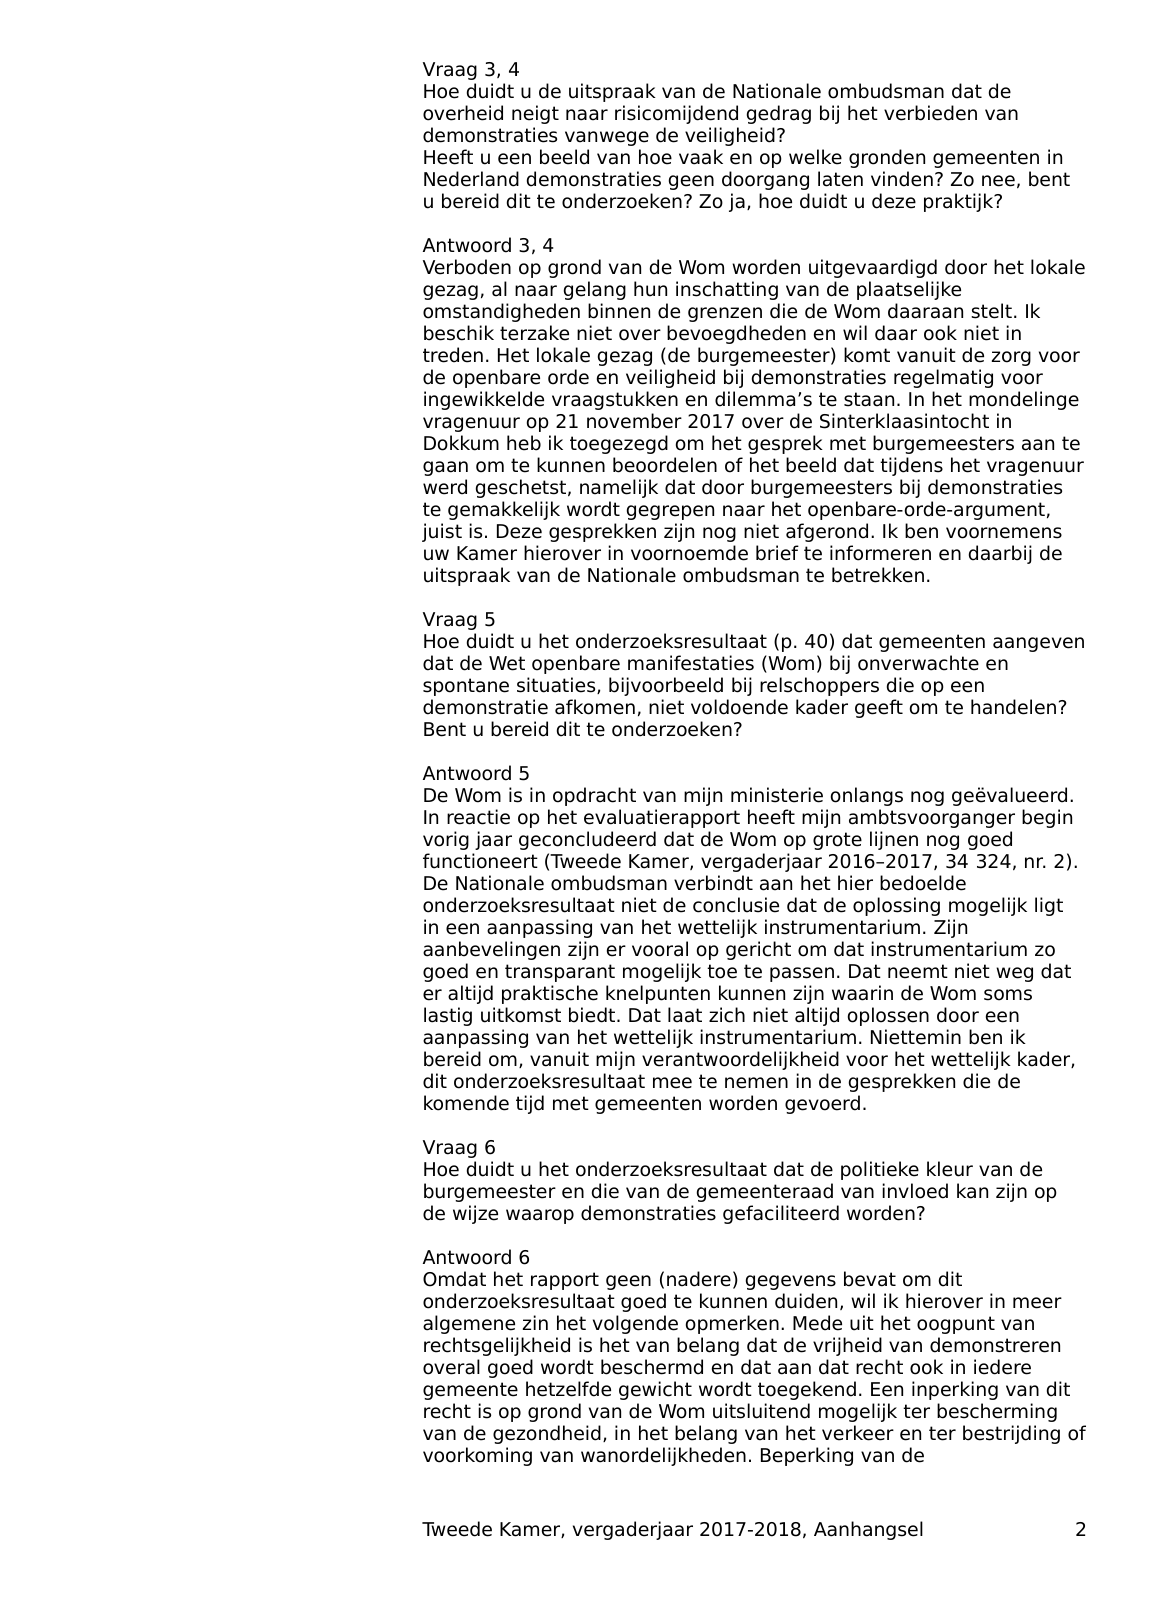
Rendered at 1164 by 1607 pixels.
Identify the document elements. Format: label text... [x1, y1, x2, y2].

text Antwoord 3, 4 [422, 235, 1087, 257]
text Omdat het rapport geen (nadere) gegevens bevat om dit onderzoeksresultaat goed te kunnen duiden, wil ik hierover in meer algemene zin het volgende opmerken. Mede uit het oogpunt van rechtsgelijkheid is het van belang dat de vrijheid van demonstreren overal goed wordt beschermd en dat aan dat recht ook in iedere gemeente hetzelfde gewicht wordt toegekend. Een inperking van dit recht is op grond van de Wom uitsluitend mogelijk ter bescherming van de gezondheid, in het belang van het verkeer en ter bestrijding of voorkoming van wanordelijkheden. Beperking van de [422, 1269, 1087, 1467]
text Vraag 6 [422, 1137, 1087, 1159]
text De Wom is in opdracht van mijn ministerie onlangs nog geëvalueerd. In reactie op het evaluatierapport heeft mijn ambtsvoorganger begin vorig jaar geconcludeerd dat de Wom op grote lijnen nog goed functioneert (Tweede Kamer, vergaderjaar 2016–2017, 34 324, nr. 2). De Nationale ombudsman verbindt aan het hier bedoelde onderzoeksresultaat niet de conclusie dat de oplossing mogelijk ligt in een aanpassing van het wettelijk instrumentarium. Zijn aanbevelingen zijn er vooral op gericht om dat instrumentarium zo goed en transparant mogelijk toe te passen. Dat neemt niet weg dat er altijd praktische knelpunten kunnen zijn waarin de Wom soms lastig uitkomst biedt. Dat laat zich niet altijd oplossen door een aanpassing van het wettelijk instrumentarium. Niettemin ben ik bereid om, vanuit mijn verantwoordelijkheid voor het wettelijk kader, dit onderzoeksresultaat mee te nemen in de gesprekken die de komende tijd met gemeenten worden gevoerd. [422, 785, 1087, 1115]
text Hoe duidt u de uitspraak van de Nationale ombudsman dat de overheid neigt naar risicomijdend gedrag bij het verbieden van demonstraties vanwege de veiligheid? [422, 81, 1087, 147]
text Verboden op grond van de Wom worden uitgevaardigd door het lokale gezag, al naar gelang hun inschatting van de plaatselijke omstandigheden binnen de grenzen die de Wom daaraan stelt. Ik beschik terzake niet over bevoegdheden en wil daar ook niet in treden. Het lokale gezag (de burgemeester) komt vanuit de zorg voor de openbare orde en veiligheid bij demonstraties regelmatig voor ingewikkelde vraagstukken en dilemma’s te staan. In het mondelinge vragenuur op 21 november 2017 over de Sinterklaasintocht in Dokkum heb ik toegezegd om het gesprek met burgemeesters aan te gaan om te kunnen beoordelen of het beeld dat tijdens het vragenuur werd geschetst, namelijk dat door burgemeesters bij demonstraties te gemakkelijk wordt gegrepen naar het openbare-orde-argument, juist is. Deze gesprekken zijn nog niet afgerond. Ik ben voornemens uw Kamer hierover in voornoemde brief te informeren en daarbij de uitspraak van de Nationale ombudsman te betrekken. [422, 257, 1087, 587]
text Vraag 3, 4 [422, 59, 1087, 81]
text Vraag 5 [422, 609, 1087, 631]
text Heeft u een beeld van hoe vaak en op welke gronden gemeenten in Nederland demonstraties geen doorgang laten vinden? Zo nee, bent u bereid dit te onderzoeken? Zo ja, hoe duidt u deze praktijk? [422, 147, 1087, 213]
text Antwoord 6 [422, 1247, 1087, 1269]
text Hoe duidt u het onderzoeksresultaat (p. 40) dat gemeenten aangeven dat de Wet openbare manifestaties (Wom) bij onverwachte en spontane situaties, bijvoorbeeld bij relschoppers die op een demonstratie afkomen, niet voldoende kader geeft om te handelen? Bent u bereid dit te onderzoeken? [422, 631, 1087, 741]
text Hoe duidt u het onderzoeksresultaat dat de politieke kleur van de burgemeester en die van de gemeenteraad van invloed kan zijn op de wijze waarop demonstraties gefaciliteerd worden? [422, 1159, 1087, 1225]
text Antwoord 5 [422, 763, 1087, 785]
